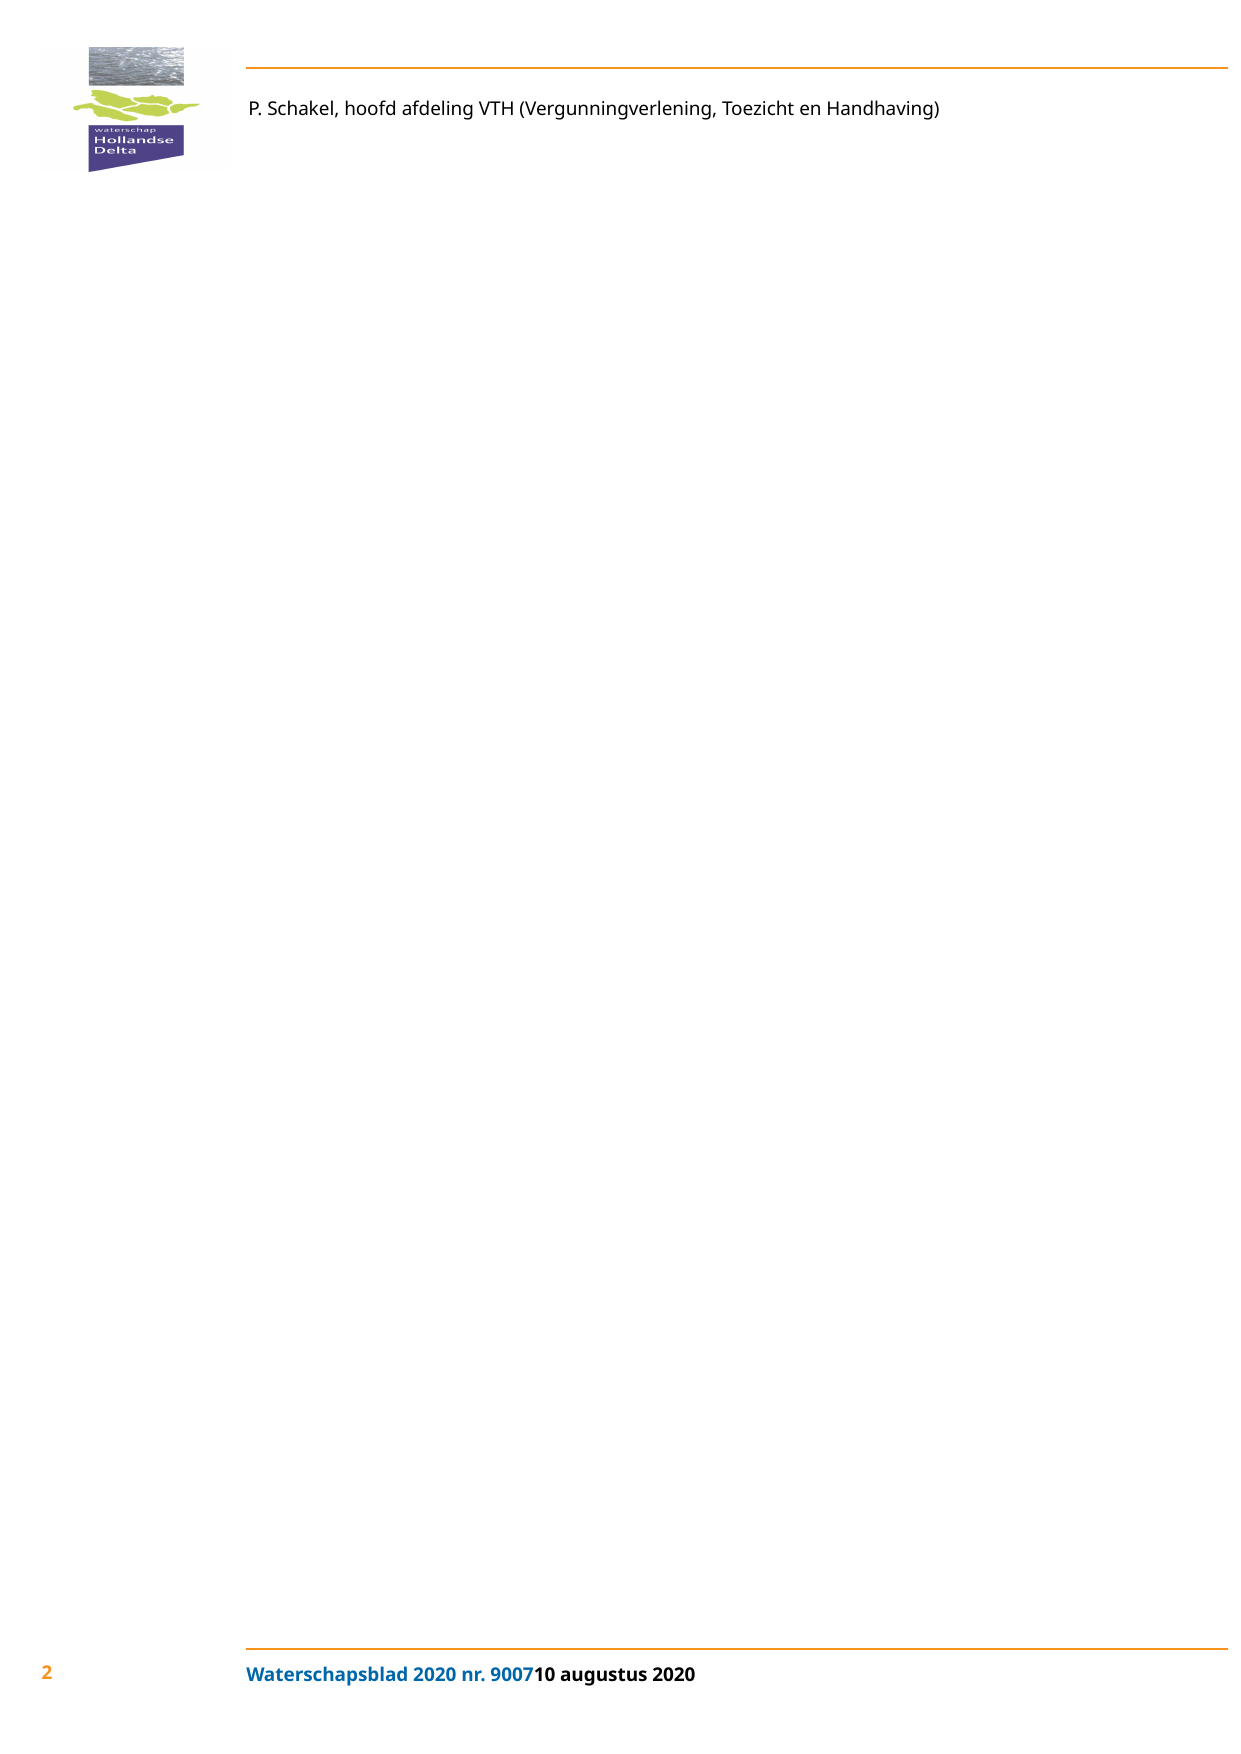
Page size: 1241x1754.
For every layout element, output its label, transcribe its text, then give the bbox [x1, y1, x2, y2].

text P. Schakel, hoofd afdeling VTH (Vergunningverlening, Toezicht en Handhaving) [248, 95, 1152, 121]
picture [41, 47, 231, 172]
